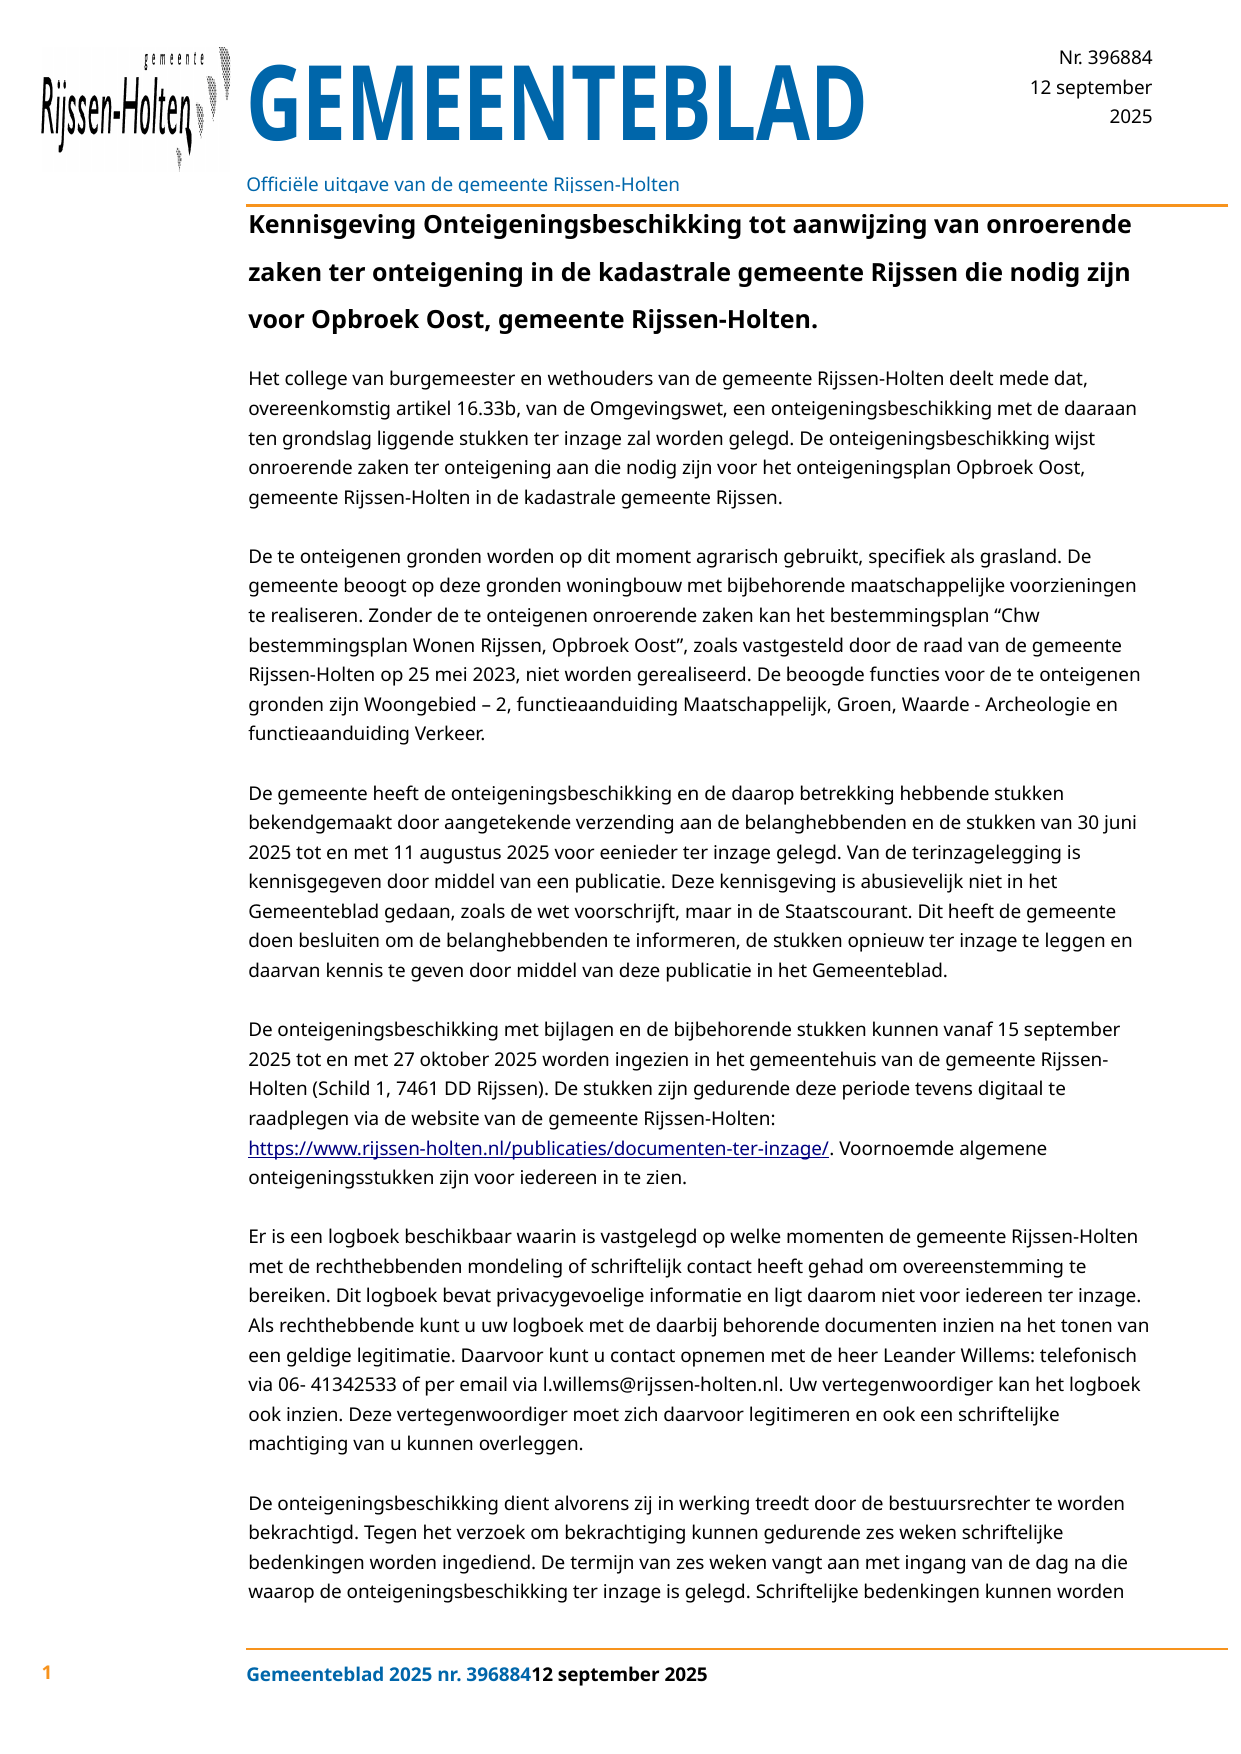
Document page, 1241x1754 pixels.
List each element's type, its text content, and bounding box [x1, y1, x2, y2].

text De onteigeningsbeschikking dient alvorens zij in werking treedt door de bestuursrechter te worden bekrachtigd. Tegen het verzoek om bekrachtiging kunnen gedurende zes weken schriftelijke bedenkingen worden ingediend. De termijn van zes weken vangt aan met ingang van de dag na die waarop de onteigeningsbeschikking ter inzage is gelegd. Schriftelijke bedenkingen kunnen worden [248, 1490, 1152, 1604]
text De gemeente heeft de onteigeningsbeschikking en de daarop betrekking hebbende stukken bekendgemaakt door aangetekende verzending aan de belanghebbenden en de stukken van 30 juni 2025 tot en met 11 augustus 2025 voor eenieder ter inzage gelegd. Van de terinzagelegging is kennisgegeven door middel van een publicatie. Deze kennisgeving is abusievelijk niet in het Gemeenteblad gedaan, zoals de wet voorschrijft, maar in de Staatscourant. Dit heeft de gemeente doen besluiten om de belanghebbenden te informeren, de stukken opnieuw ter inzage te leggen en daarvan kennis te geven door middel van deze publicatie in het Gemeenteblad. [248, 780, 1152, 983]
text Er is een logboek beschikbaar waarin is vastgelegd op welke momenten de gemeente Rijssen-Holten met de rechthebbenden mondeling of schriftelijk contact heeft gehad om overeenstemming te bereiken. Dit logboek bevat privacygevoelige informatie en ligt daarom niet voor iedereen ter inzage. Als rechthebbende kunt u uw logboek met de daarbij behorende documenten inzien na het tonen van een geldige legitimatie. Daarvoor kunt u contact opnemen met de heer Leander Willems: telefonisch via 06- 41342533 of per email via l.willems@rijssen-holten.nl. Uw vertegenwoordiger kan het logboek ook inzien. Deze vertegenwoordiger moet zich daarvoor legitimeren en ook een schriftelijke machtiging van u kunnen overleggen. [248, 1223, 1152, 1456]
text De te onteigenen gronden worden op dit moment agrarisch gebruikt, specifiek als grasland. De gemeente beoogt op deze gronden woningbouw met bijbehorende maatschappelijke voorzieningen te realiseren. Zonder de te onteigenen onroerende zaken kan het bestemmingsplan “Chw bestemmingsplan Wonen Rijssen, Opbroek Oost”, zoals vastgesteld door de raad van de gemeente Rijssen-Holten op 25 mei 2023, niet worden gerealiseerd. De beoogde functies voor de te onteigenen gronden zijn Woongebied – 2, functieaanduiding Maatschappelijk, Groen, Waarde - Archeologie en functieaanduiding Verkeer. [248, 543, 1152, 746]
text Kennisgeving Onteigeningsbeschikking tot aanwijzing van onroerende zaken ter onteigening in de kadastrale gemeente Rijssen die nodig zijn voor Opbroek Oost, gemeente Rijssen-Holten. [248, 207, 1152, 336]
text Het college van burgemeester en wethouders van de gemeente Rijssen-Holten deelt mede dat, overeenkomstig artikel 16.33b, van de Omgevingswet, een onteigeningsbeschikking met de daaraan ten grondslag liggende stukken ter inzage zal worden gelegd. De onteigeningsbeschikking wijst onroerende zaken ter onteigening aan die nodig zijn voor het onteigeningsplan Opbroek Oost, gemeente Rijssen-Holten in de kadastrale gemeente Rijssen. [248, 366, 1152, 509]
text De onteigeningsbeschikking met bijlagen en de bijbehorende stukken kunnen vanaf 15 september 2025 tot en met 27 oktober 2025 worden ingezien in het gemeentehuis van de gemeente Rijssen-Holten (Schild 1, 7461 DD Rijssen). De stukken zijn gedurende deze periode tevens digitaal te raadplegen via de website van de gemeente Rijssen-Holten: https://www.rijssen-holten.nl/publicaties/documenten-ter-inzage/. Voornoemde algemene onteigeningsstukken zijn voor iedereen in te zien. [248, 1016, 1152, 1190]
picture [41, 47, 231, 172]
